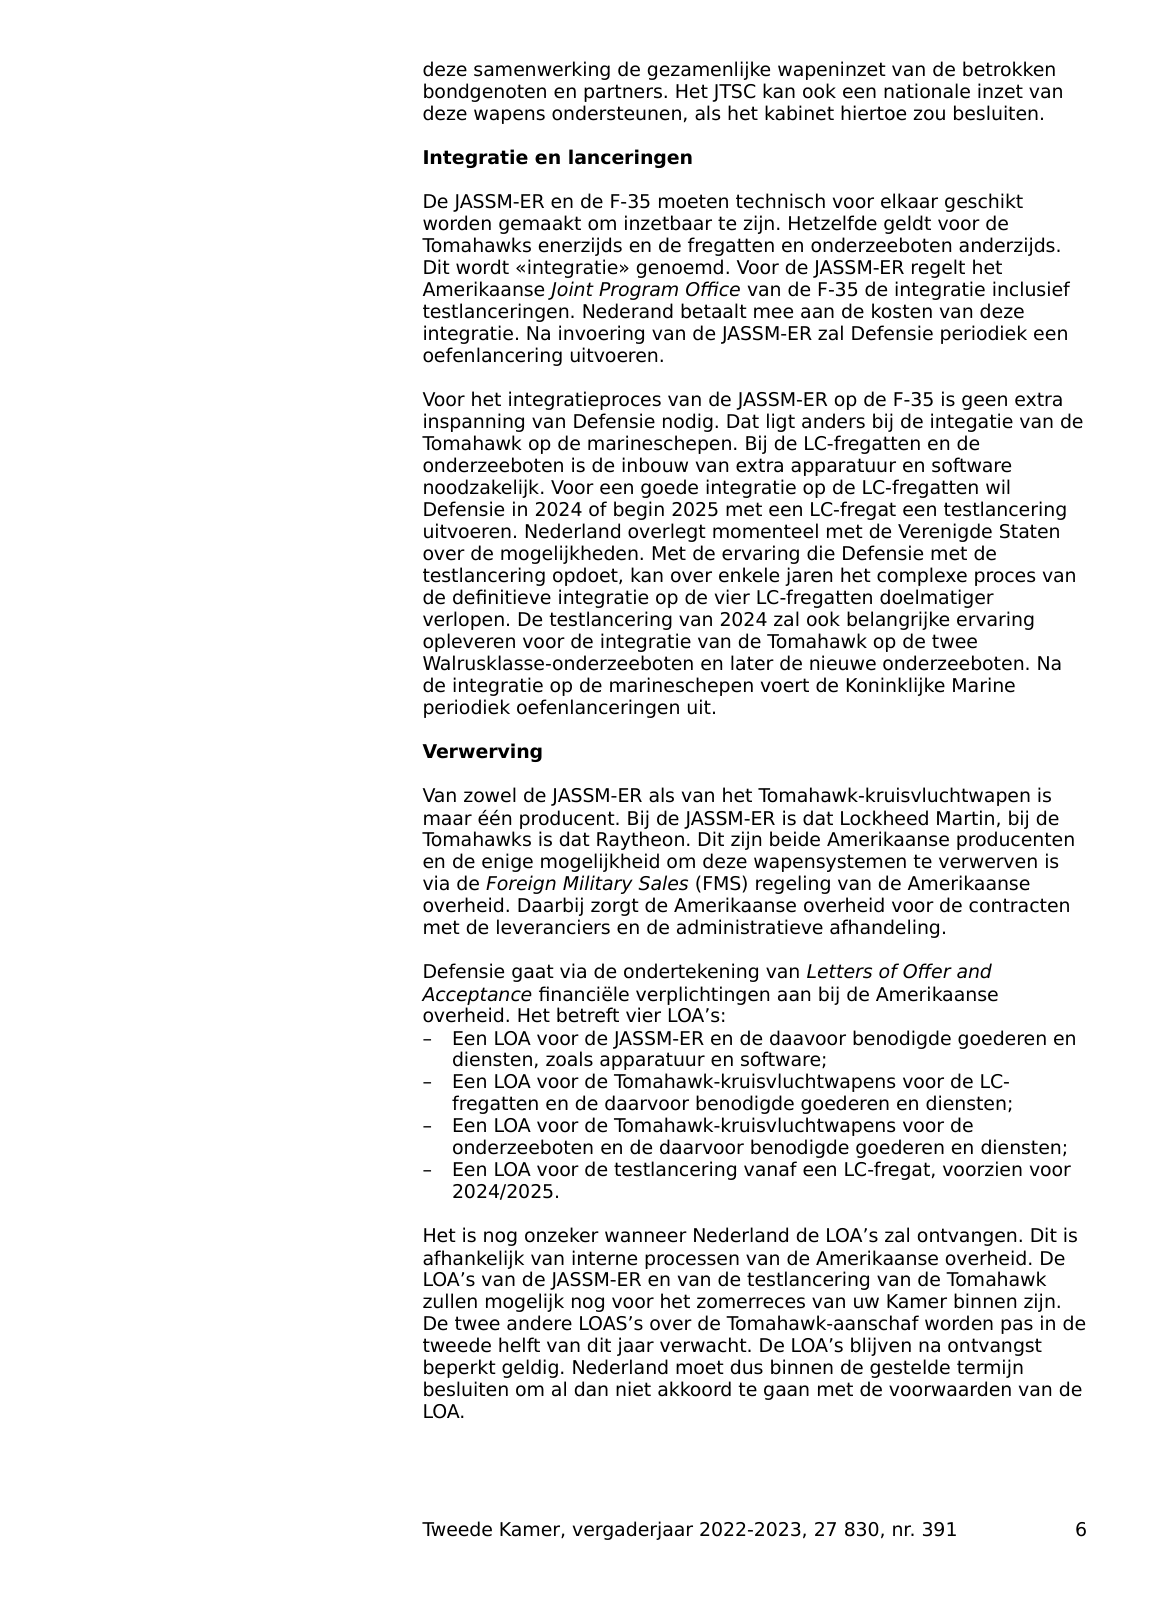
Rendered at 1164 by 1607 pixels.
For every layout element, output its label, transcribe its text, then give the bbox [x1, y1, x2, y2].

text Voor het integratieproces van de JASSM-ER op de F-35 is geen extra inspanning van Defensie nodig. Dat ligt anders bij de integatie van de Tomahawk op de marineschepen. Bij de LC-fregatten en de onderzeeboten is de inbouw van extra apparatuur en software noodzakelijk. Voor een goede integratie op de LC-fregatten wil Defensie in 2024 of begin 2025 met een LC-fregat een testlancering uitvoeren. Nederland overlegt momenteel met de Verenigde Staten over de mogelijkheden. Met de ervaring die Defensie met de testlancering opdoet, kan over enkele jaren het complexe proces van de definitieve integratie op de vier LC-fregatten doelmatiger verlopen. De testlancering van 2024 zal ook belangrijke ervaring opleveren voor de integratie van de Tomahawk op de twee Walrusklasse-onderzeeboten en later de nieuwe onderzeeboten. Na de integratie op de marineschepen voert de Koninklijke Marine periodiek oefenlanceringen uit. [422, 389, 1087, 719]
text Defensie gaat via de ondertekening van Letters of Offer and Acceptance financiële verplichtingen aan bij de Amerikaanse overheid. Het betreft vier LOA’s: [422, 961, 1087, 1027]
text De JASSM-ER en de F-35 moeten technisch voor elkaar geschikt worden gemaakt om inzetbaar te zijn. Hetzelfde geldt voor de Tomahawks enerzijds en de fregatten en onderzeeboten anderzijds. Dit wordt «integratie» genoemd. Voor de JASSM-ER regelt het Amerikaanse Joint Program Office van de F-35 de integratie inclusief testlanceringen. Nederand betaalt mee aan de kosten van deze integratie. Na invoering van de JASSM-ER zal Defensie periodiek een oefenlancering uitvoeren. [422, 191, 1087, 367]
text deze samenwerking de gezamenlijke wapeninzet van de betrokken bondgenoten en partners. Het JTSC kan ook een nationale inzet van deze wapens ondersteunen, als het kabinet hiertoe zou besluiten. [422, 59, 1087, 125]
text – Een LOA voor de JASSM-ER en de daavoor benodigde goederen en diensten, zoals apparatuur en software; [422, 1027, 1087, 1071]
text – Een LOA voor de Tomahawk-kruisvluchtwapens voor de LC-fregatten en de daarvoor benodigde goederen en diensten; [422, 1071, 1087, 1115]
subtitle Verwerving [422, 741, 1087, 763]
text – Een LOA voor de Tomahawk-kruisvluchtwapens voor de onderzeeboten en de daarvoor benodigde goederen en diensten; [422, 1115, 1087, 1159]
subtitle Integratie en lanceringen [422, 147, 1087, 169]
text Van zowel de JASSM-ER als van het Tomahawk-kruisvluchtwapen is maar één producent. Bij de JASSM-ER is dat Lockheed Martin, bij de Tomahawks is dat Raytheon. Dit zijn beide Amerikaanse producenten en de enige mogelijkheid om deze wapensystemen te verwerven is via de Foreign Military Sales (FMS) regeling van de Amerikaanse overheid. Daarbij zorgt de Amerikaanse overheid voor de contracten met de leveranciers en de administratieve afhandeling. [422, 785, 1087, 939]
text Het is nog onzeker wanneer Nederland de LOA’s zal ontvangen. Dit is afhankelijk van interne processen van de Amerikaanse overheid. De LOA’s van de JASSM-ER en van de testlancering van de Tomahawk zullen mogelijk nog voor het zomerreces van uw Kamer binnen zijn. De twee andere LOAS’s over de Tomahawk-aanschaf worden pas in de tweede helft van dit jaar verwacht. De LOA’s blijven na ontvangst beperkt geldig. Nederland moet dus binnen de gestelde termijn besluiten om al dan niet akkoord te gaan met de voorwaarden van de LOA. [422, 1225, 1087, 1423]
text – Een LOA voor de testlancering vanaf een LC-fregat, voorzien voor 2024/2025. [422, 1159, 1087, 1203]
